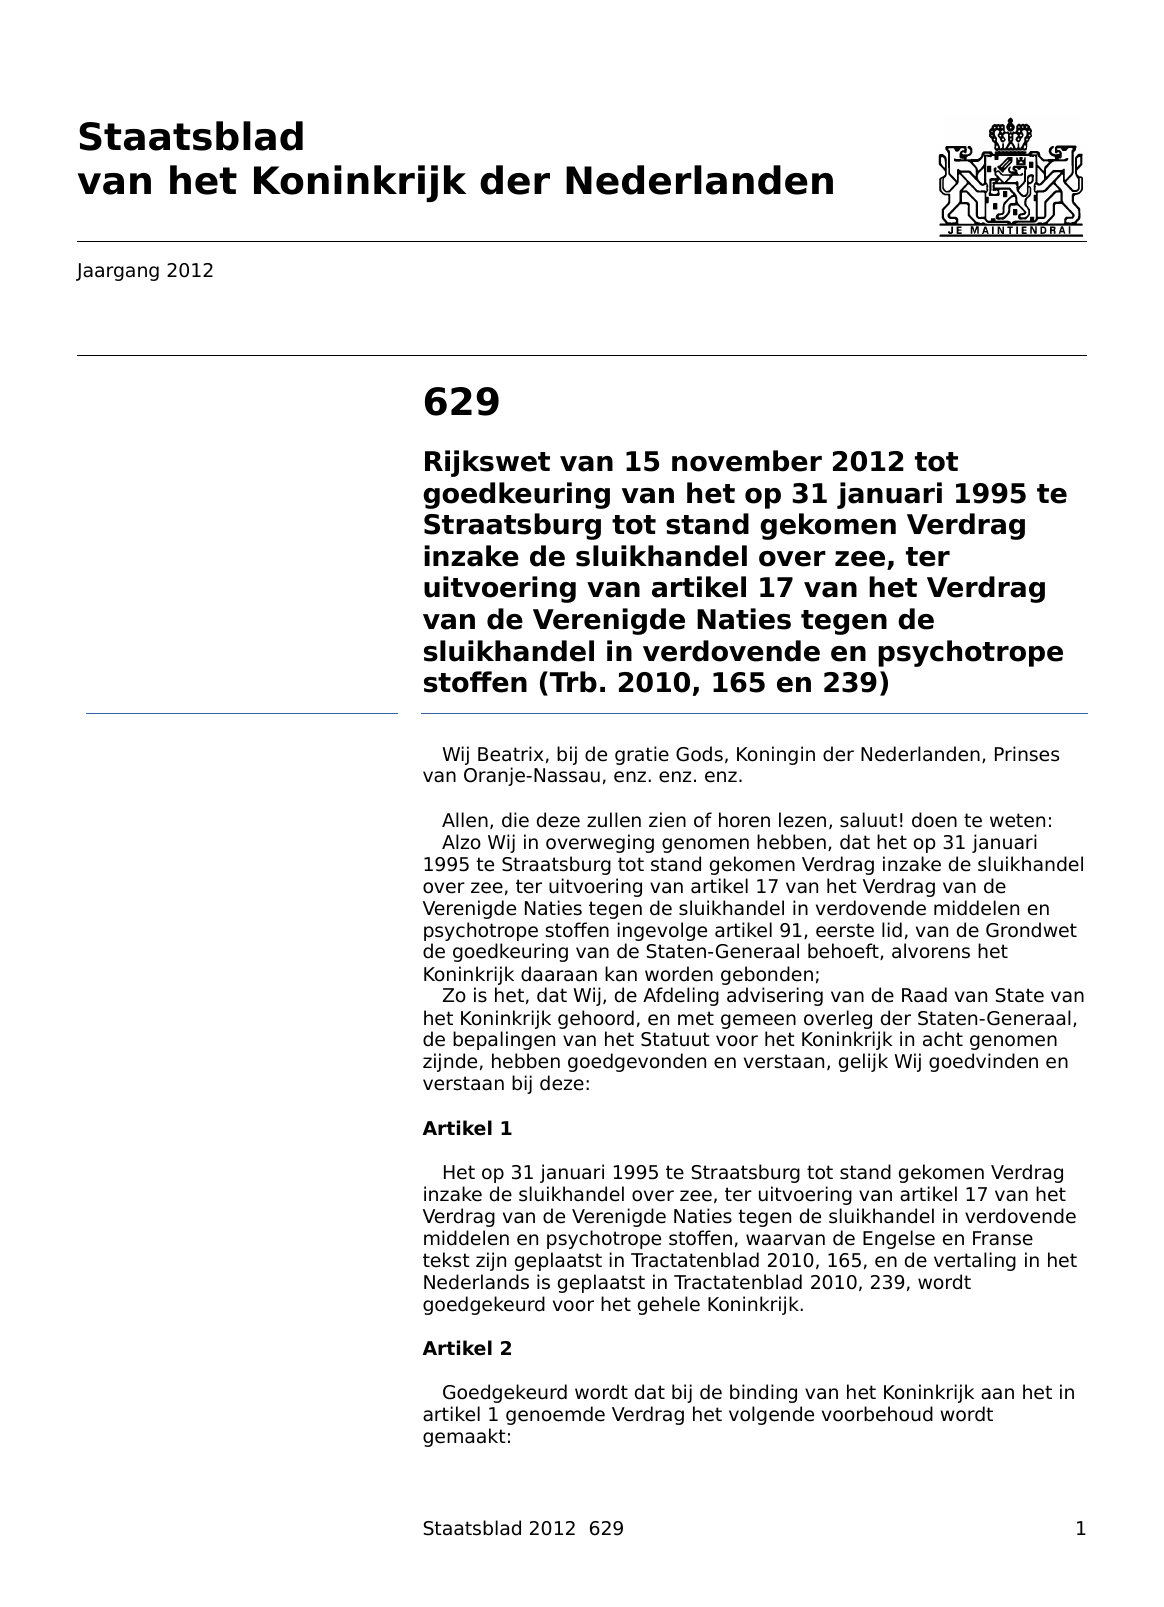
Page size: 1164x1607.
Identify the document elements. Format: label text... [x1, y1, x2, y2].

text Alzo Wij in overweging genomen hebben, dat het op 31 januari 1995 te Straatsburg tot stand gekomen Verdrag inzake de sluikhandel over zee, ter uitvoering van artikel 17 van het Verdrag van de Verenigde Naties tegen de sluikhandel in verdovende middelen en psychotrope stoffen ingevolge artikel 91, eerste lid, van de Grondwet de goedkeuring van de Staten-Generaal behoeft, alvorens het Koninkrijk daaraan kan worden gebonden; [422, 832, 1087, 985]
table_header Staatsblad van het Koninkrijk der Nederlanden [77, 100, 886, 241]
text Zo is het, dat Wij, de Afdeling advisering van de Raad van State van het Koninkrijk gehoord, en met gemeen overleg der Staten-Generaal, de bepalingen van het Statuut voor het Koninkrijk in acht genomen zijnde, hebben goedgevonden en verstaan, gelijk Wij goedvinden en verstaan bij deze: [422, 985, 1087, 1095]
text Allen, die deze zullen zien of horen lezen, saluut! doen te weten: [422, 809, 1087, 832]
text Goedgekeurd wordt dat bij de binding van het Koninkrijk aan het in artikel 1 genoemde Verdrag het volgende voorbehoud wordt gemaakt: [422, 1382, 1087, 1448]
text Het op 31 januari 1995 te Straatsburg tot stand gekomen Verdrag inzake de sluikhandel over zee, ter uitvoering van artikel 17 van het Verdrag van de Verenigde Naties tegen de sluikhandel in verdovende middelen en psychotrope stoffen, waarvan de Engelse en Franse tekst zijn geplaatst in Tractatenblad 2010, 165, en de vertaling in het Nederlands is geplaatst in Tractatenblad 2010, 239, wordt goedgekeurd voor het gehele Koninkrijk. [422, 1162, 1087, 1316]
table_header [886, 100, 1087, 241]
subtitle Artikel 2 [422, 1338, 1087, 1360]
subtitle 629 [422, 381, 1087, 424]
text Rijkswet van 15 november 2012 tot goedkeuring van het op 31 januari 1995 te Straatsburg tot stand gekomen Verdrag inzake de sluikhandel over zee, ter uitvoering van artikel 17 van het Verdrag van de Verenigde Naties tegen de sluikhandel in verdovende en psychotrope stoffen (Trb. 2010, 165 en 239) [422, 447, 1087, 699]
picture [936, 115, 1087, 240]
table_cell Jaargang 2012 [77, 242, 1087, 355]
text Wij Beatrix, bij de gratie Gods, Koningin der Nederlanden, Prinses van Oranje-Nassau, enz. enz. enz. [422, 743, 1087, 787]
subtitle Artikel 1 [422, 1117, 1087, 1139]
